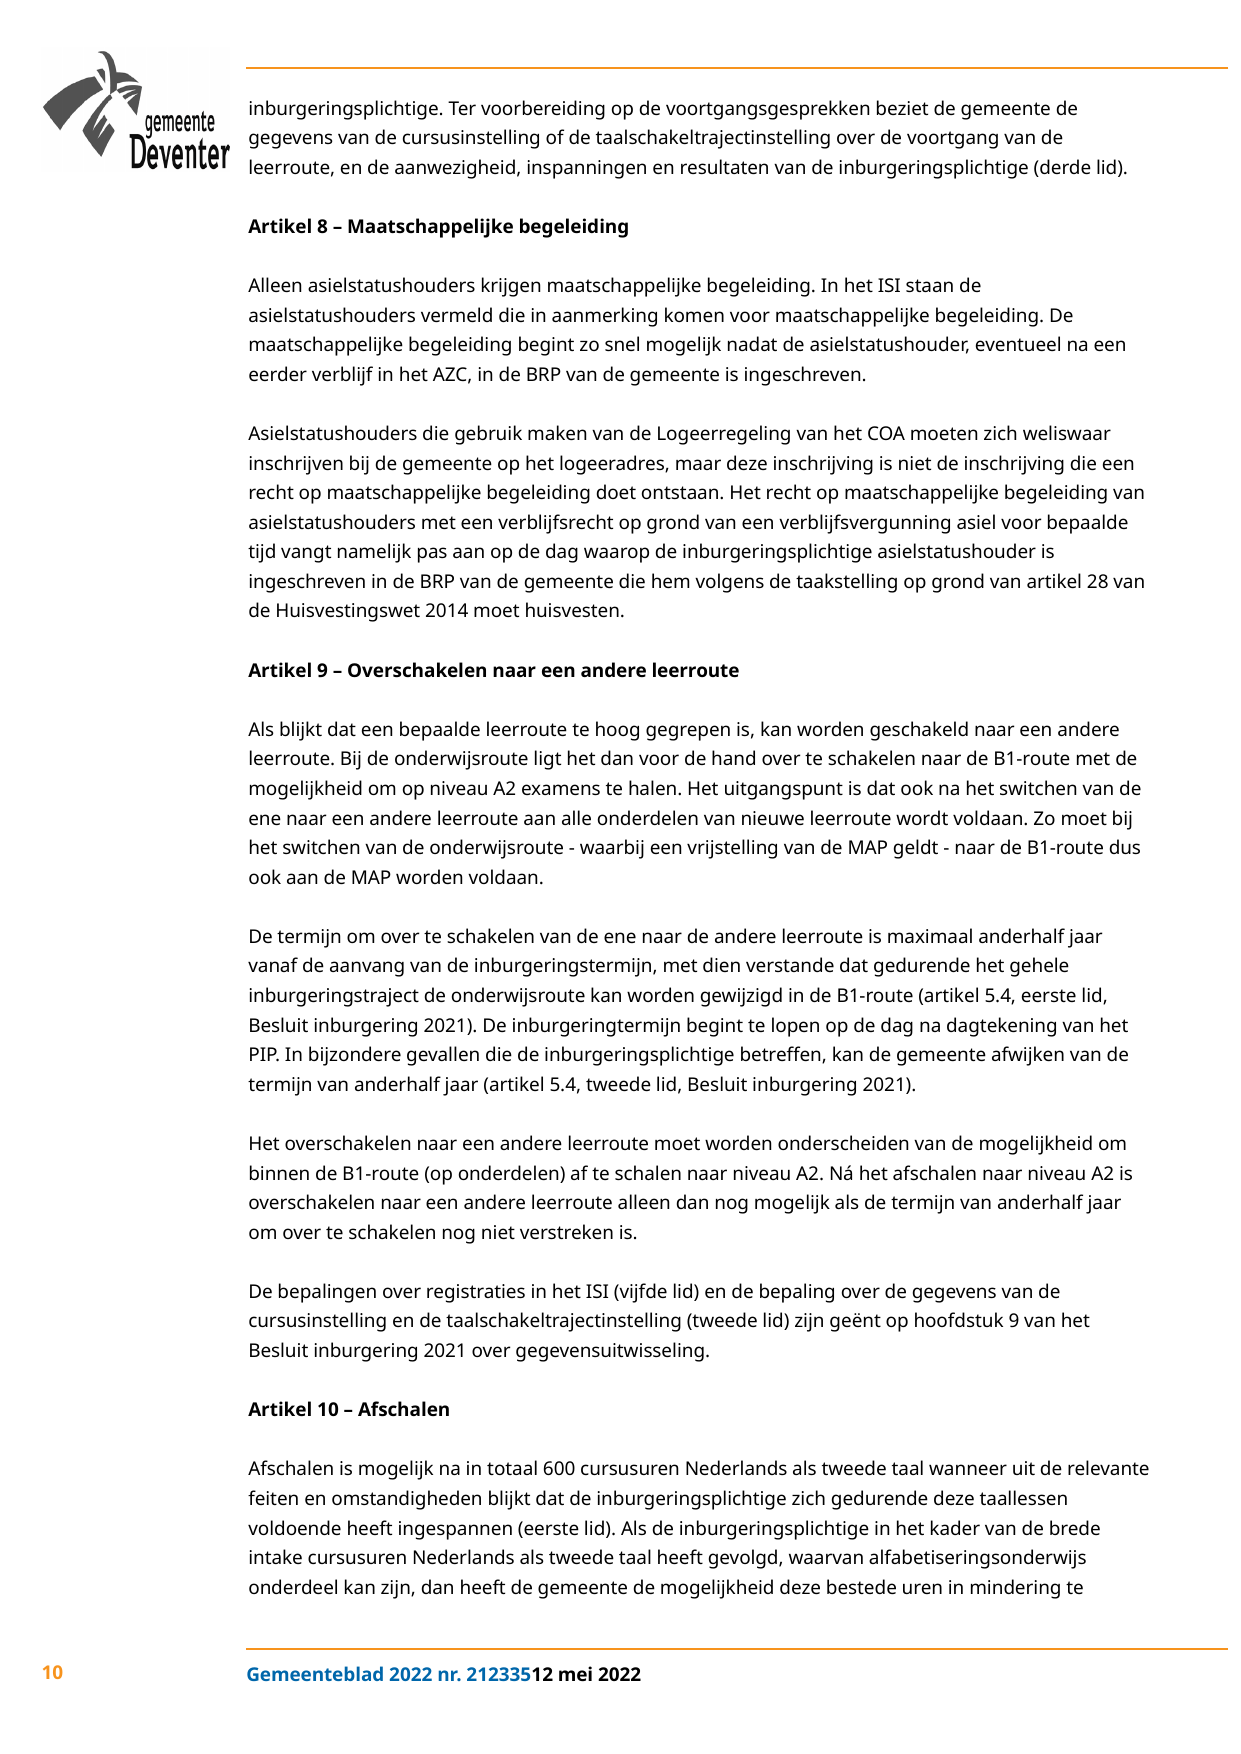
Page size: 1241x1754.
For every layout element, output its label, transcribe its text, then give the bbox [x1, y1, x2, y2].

text De termijn om over te schakelen van de ene naar de andere leerroute is maximaal anderhalf jaar vanaf de aanvang van de inburgeringstermijn, met dien verstande dat gedurende het gehele inburgeringstraject de onderwijsroute kan worden gewijzigd in de B1-route (artikel 5.4, eerste lid, Besluit inburgering 2021). De inburgeringtermijn begint te lopen op de dag na dagtekening van het PIP. In bijzondere gevallen die de inburgeringsplichtige betreffen, kan de gemeente afwijken van de termijn van anderhalf jaar (artikel 5.4, tweede lid, Besluit inburgering 2021). [248, 923, 1152, 1097]
text Het overschakelen naar een andere leerroute moet worden onderscheiden van de mogelijkheid om binnen de B1-route (op onderdelen) af te schalen naar niveau A2. Ná het afschalen naar niveau A2 is overschakelen naar een andere leerroute alleen dan nog mogelijk als de termijn van anderhalf jaar om over te schakelen nog niet verstreken is. [248, 1130, 1152, 1245]
text Artikel 10 – Afschalen [248, 1396, 1152, 1422]
text inburgeringsplichtige. Ter voorbereiding op de voortgangsgesprekken beziet de gemeente de gegevens van de cursusinstelling of de taalschakeltrajectinstelling over de voortgang van de leerroute, en de aanwezigheid, inspanningen en resultaten van de inburgeringsplichtige (derde lid). [248, 95, 1152, 180]
text Artikel 9 – Overschakelen naar een andere leerroute [248, 657, 1152, 683]
picture [41, 47, 231, 172]
text Als blijkt dat een bepaalde leerroute te hoog gegrepen is, kan worden geschakeld naar een andere leerroute. Bij de onderwijsroute ligt het dan voor de hand over te schakelen naar de B1-route met de mogelijkheid om op niveau A2 examens te halen. Het uitgangspunt is dat ook na het switchen van de ene naar een andere leerroute aan alle onderdelen van nieuwe leerroute wordt voldaan. Zo moet bij het switchen van de onderwijsroute - waarbij een vrijstelling van de MAP geldt - naar de B1-route dus ook aan de MAP worden voldaan. [248, 716, 1152, 890]
text Afschalen is mogelijk na in totaal 600 cursusuren Nederlands als tweede taal wanneer uit de relevante feiten en omstandigheden blijkt dat de inburgeringsplichtige zich gedurende deze taallessen voldoende heeft ingespannen (eerste lid). Als de inburgeringsplichtige in het kader van de brede intake cursusuren Nederlands als tweede taal heeft gevolgd, waarvan alfabetiseringsonderwijs onderdeel kan zijn, dan heeft de gemeente de mogelijkheid deze bestede uren in mindering te [248, 1456, 1152, 1600]
text De bepalingen over registraties in het ISI (vijfde lid) en de bepaling over de gegevens van de cursusinstelling en de taalschakeltrajectinstelling (tweede lid) zijn geënt op hoofdstuk 9 van het Besluit inburgering 2021 over gegevensuitwisseling. [248, 1278, 1152, 1363]
text Artikel 8 – Maatschappelijke begeleiding [248, 213, 1152, 239]
text Asielstatushouders die gebruik maken van de Logeerregeling van het COA moeten zich weliswaar inschrijven bij de gemeente op het logeeradres, maar deze inschrijving is niet de inschrijving die een recht op maatschappelijke begeleiding doet ontstaan. Het recht op maatschappelijke begeleiding van asielstatushouders met een verblijfsrecht op grond van een verblijfsvergunning asiel voor bepaalde tijd vangt namelijk pas aan op de dag waarop de inburgeringsplichtige asielstatushouder is ingeschreven in de BRP van de gemeente die hem volgens de taakstelling op grond van artikel 28 van de Huisvestingswet 2014 moet huisvesten. [248, 420, 1152, 623]
text Alleen asielstatushouders krijgen maatschappelijke begeleiding. In het ISI staan de asielstatushouders vermeld die in aanmerking komen voor maatschappelijke begeleiding. De maatschappelijke begeleiding begint zo snel mogelijk nadat de asielstatushouder, eventueel na een eerder verblijf in het AZC, in de BRP van de gemeente is ingeschreven. [248, 272, 1152, 387]
